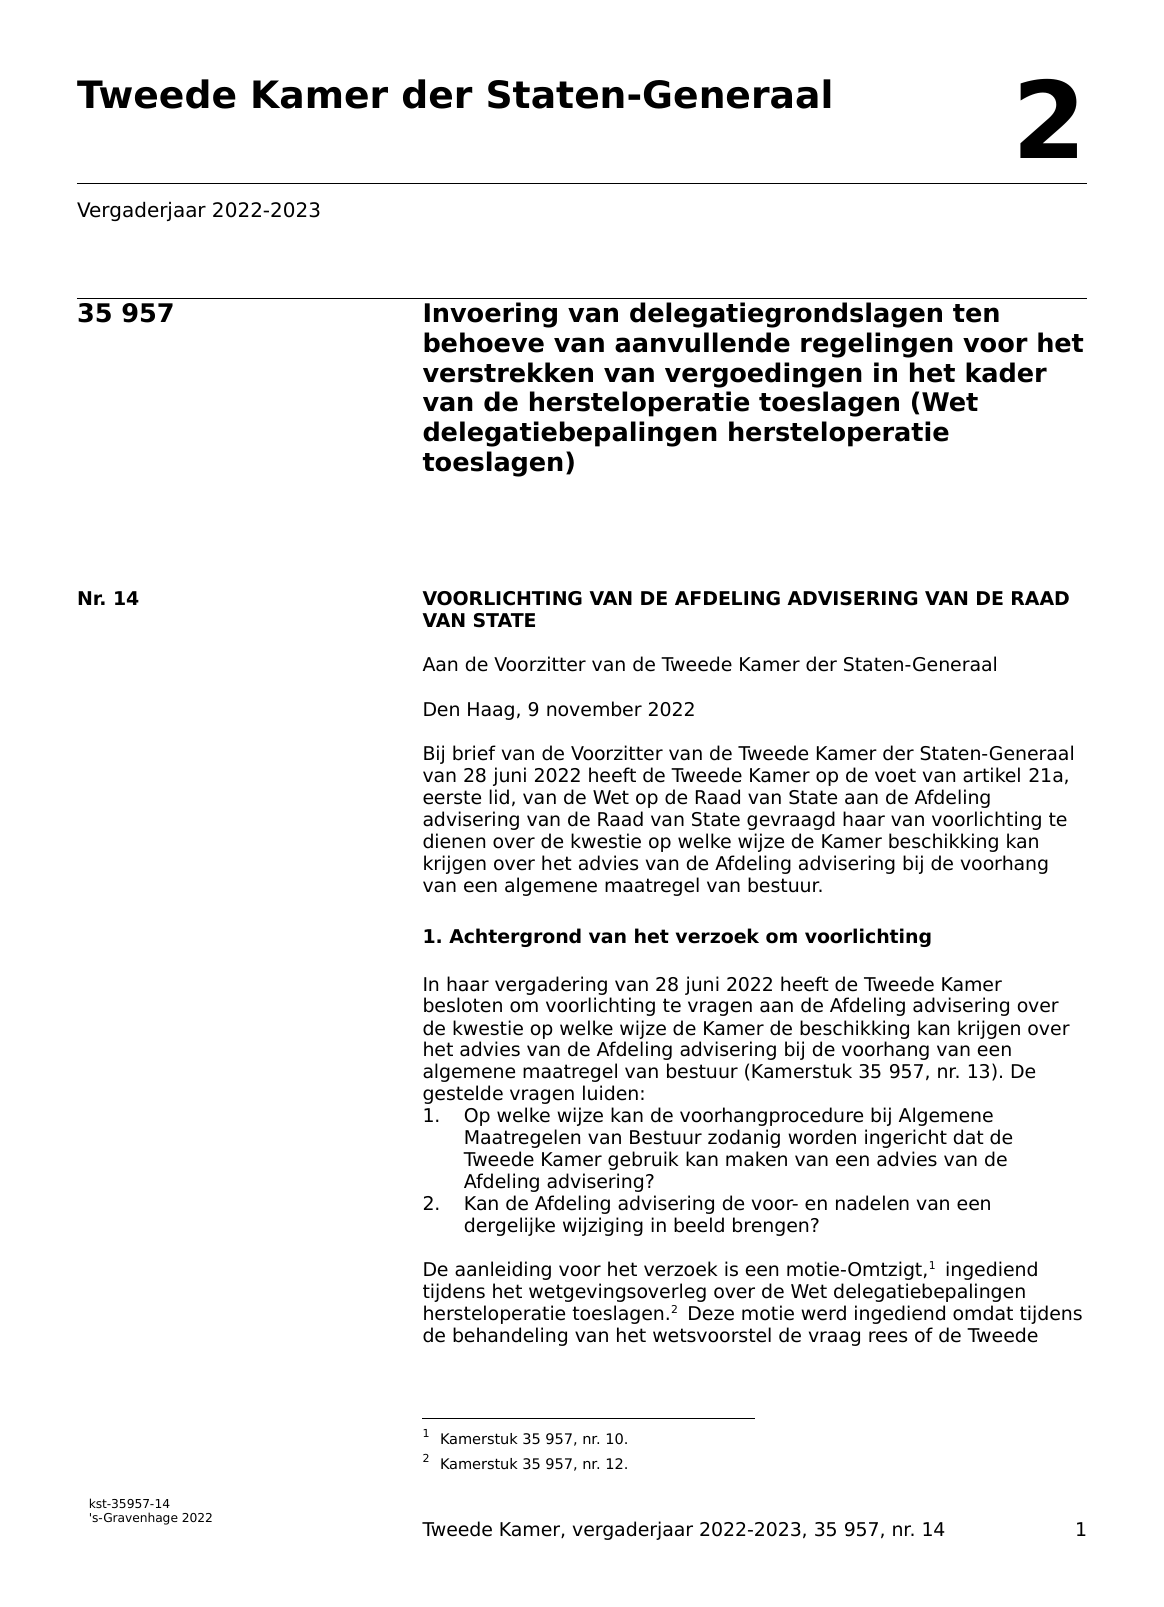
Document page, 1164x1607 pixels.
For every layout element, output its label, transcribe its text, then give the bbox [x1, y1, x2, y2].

text Kamerstuk 35 957, nr. 12. [422, 1452, 1087, 1474]
table_cell Vergaderjaar 2022-2023 [77, 184, 1087, 298]
text 1. Op welke wijze kan de voorhangprocedure bij Algemene Maatregelen van Bestuur zodanig worden ingericht dat de Tweede Kamer gebruik kan maken van een advies van de Afdeling advisering? [422, 1105, 1087, 1193]
text 2. Kan de Afdeling advisering de voor- en nadelen van een dergelijke wijziging in beeld brengen? [422, 1193, 1087, 1237]
text Aan de Voorzitter van de Tweede Kamer der Staten-Generaal [422, 654, 1087, 676]
table_header Tweede Kamer der Staten-Generaal [77, 59, 886, 183]
subtitle Nr. 14 VOORLICHTING VAN DE AFDELING ADVISERING VAN DE RAAD VAN STATE [77, 588, 1087, 632]
text Den Haag, 9 november 2022 [422, 698, 1087, 720]
table_header 2 [886, 59, 1087, 183]
text kst-35957-14 [88, 1497, 323, 1511]
text 's-Gravenhage 2022 [88, 1511, 323, 1525]
text Bij brief van de Voorzitter van de Tweede Kamer der Staten-Generaal van 28 juni 2022 heeft de Tweede Kamer op de voet van artikel 21a, eerste lid, van de Wet op de Raad van State aan de Afdeling advisering van de Raad van State gevraagd haar van voorlichting te dienen over de kwestie op welke wijze de Kamer beschikking kan krijgen over het advies van de Afdeling advisering bij de voorhang van een algemene maatregel van bestuur. [422, 743, 1087, 896]
text Kamerstuk 35 957, nr. 10. [422, 1427, 1087, 1449]
subtitle 35 957 Invoering van delegatiegrondslagen ten behoeve van aanvullende regelingen voor het verstrekken van vergoedingen in het kader van de hersteloperatie toeslagen (Wet delegatiebepalingen hersteloperatie toeslagen) [77, 299, 1087, 477]
subtitle 1. Achtergrond van het verzoek om voorlichting [422, 926, 1087, 948]
text In haar vergadering van 28 juni 2022 heeft de Tweede Kamer besloten om voorlichting te vragen aan de Afdeling advisering over de kwestie op welke wijze de Kamer de beschikking kan krijgen over het advies van de Afdeling advisering bij de voorhang van een algemene maatregel van bestuur (Kamerstuk 35 957, nr. 13). De gestelde vragen luiden: [422, 973, 1087, 1105]
text De aanleiding voor het verzoek is een motie-Omtzigt, ingediend tijdens het wetgevingsoverleg over de Wet delegatiebepalingen hersteloperatie toeslagen. Deze motie werd ingediend omdat tijdens de behandeling van het wetsvoorstel de vraag rees of de Tweede [422, 1259, 1087, 1347]
